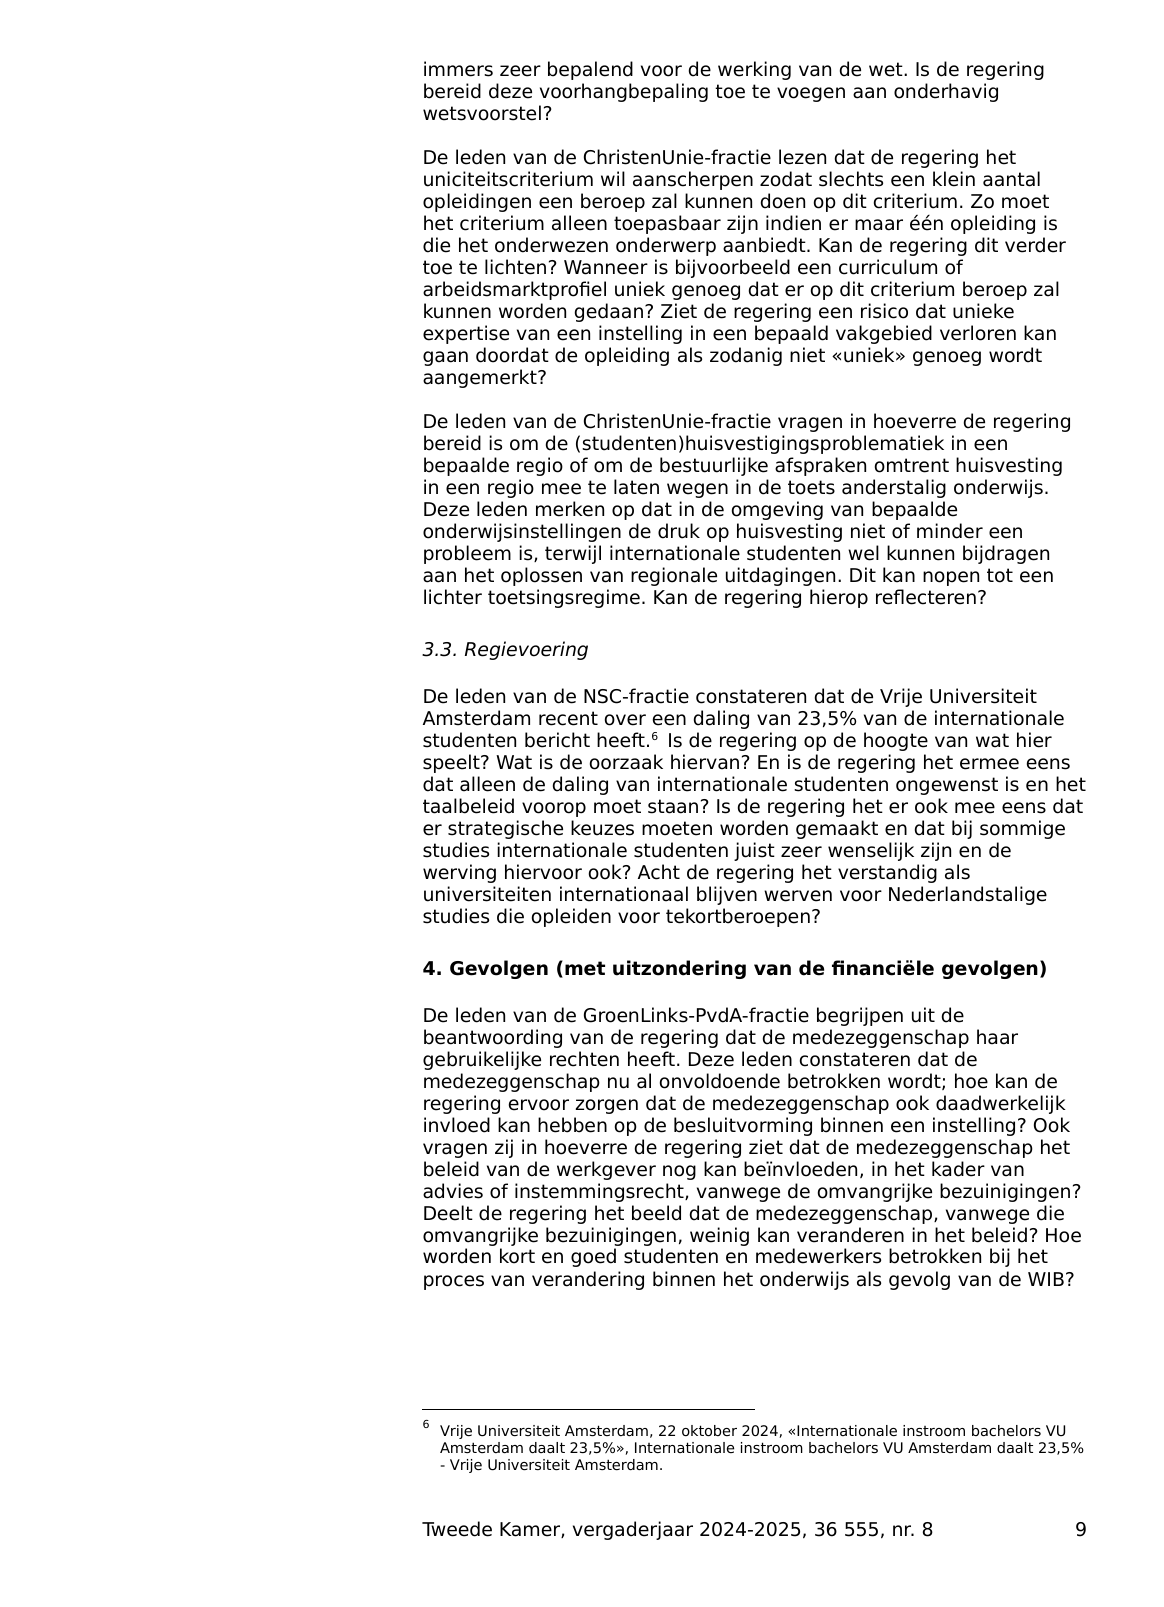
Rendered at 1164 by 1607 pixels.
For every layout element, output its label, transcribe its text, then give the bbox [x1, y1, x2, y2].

subtitle 4. Gevolgen (met uitzondering van de financiële gevolgen) [422, 958, 1087, 980]
text De leden van de NSC-fractie constateren dat de Vrije Universiteit Amsterdam recent over een daling van 23,5% van de internationale studenten bericht heeft. Is de regering op de hoogte van wat hier speelt? Wat is de oorzaak hiervan? En is de regering het ermee eens dat alleen de daling van internationale studenten ongewenst is en het taalbeleid voorop moet staan? Is de regering het er ook mee eens dat er strategische keuzes moeten worden gemaakt en dat bij sommige studies internationale studenten juist zeer wenselijk zijn en de werving hiervoor ook? Acht de regering het verstandig als universiteiten internationaal blijven werven voor Nederlandstalige studies die opleiden voor tekortberoepen? [422, 686, 1087, 928]
text De leden van de GroenLinks-PvdA-fractie begrijpen uit de beantwoording van de regering dat de medezeggenschap haar gebruikelijke rechten heeft. Deze leden constateren dat de medezeggenschap nu al onvoldoende betrokken wordt; hoe kan de regering ervoor zorgen dat de medezeggenschap ook daadwerkelijk invloed kan hebben op de besluitvorming binnen een instelling? Ook vragen zij in hoeverre de regering ziet dat de medezeggenschap het beleid van de werkgever nog kan beïnvloeden, in het kader van advies of instemmingsrecht, vanwege de omvangrijke bezuinigingen? Deelt de regering het beeld dat de medezeggenschap, vanwege die omvangrijke bezuinigingen, weinig kan veranderen in het beleid? Hoe worden kort en goed studenten en medewerkers betrokken bij het proces van verandering binnen het onderwijs als gevolg van de WIB? [422, 1005, 1087, 1290]
text De leden van de ChristenUnie-fractie vragen in hoeverre de regering bereid is om de (studenten)huisvestigingsproblematiek in een bepaalde regio of om de bestuurlijke afspraken omtrent huisvesting in een regio mee te laten wegen in de toets anderstalig onderwijs. Deze leden merken op dat in de omgeving van bepaalde onderwijsinstellingen de druk op huisvesting niet of minder een probleem is, terwijl internationale studenten wel kunnen bijdragen aan het oplossen van regionale uitdagingen. Dit kan nopen tot een lichter toetsingsregime. Kan de regering hierop reflecteren? [422, 411, 1087, 609]
text immers zeer bepalend voor de werking van de wet. Is de regering bereid deze voorhangbepaling toe te voegen aan onderhavig wetsvoorstel? [422, 59, 1087, 125]
subtitle 3.3. Regievoering [422, 639, 1087, 661]
text Vrije Universiteit Amsterdam, 22 oktober 2024, «Internationale instroom bachelors VU Amsterdam daalt 23,5%», Internationale instroom bachelors VU Amsterdam daalt 23,5% - Vrije Universiteit Amsterdam. [422, 1418, 1087, 1474]
text De leden van de ChristenUnie-fractie lezen dat de regering het uniciteitscriterium wil aanscherpen zodat slechts een klein aantal opleidingen een beroep zal kunnen doen op dit criterium. Zo moet het criterium alleen toepasbaar zijn indien er maar één opleiding is die het onderwezen onderwerp aanbiedt. Kan de regering dit verder toe te lichten? Wanneer is bijvoorbeeld een curriculum of arbeidsmarktprofiel uniek genoeg dat er op dit criterium beroep zal kunnen worden gedaan? Ziet de regering een risico dat unieke expertise van een instelling in een bepaald vakgebied verloren kan gaan doordat de opleiding als zodanig niet «uniek» genoeg wordt aangemerkt? [422, 147, 1087, 389]
